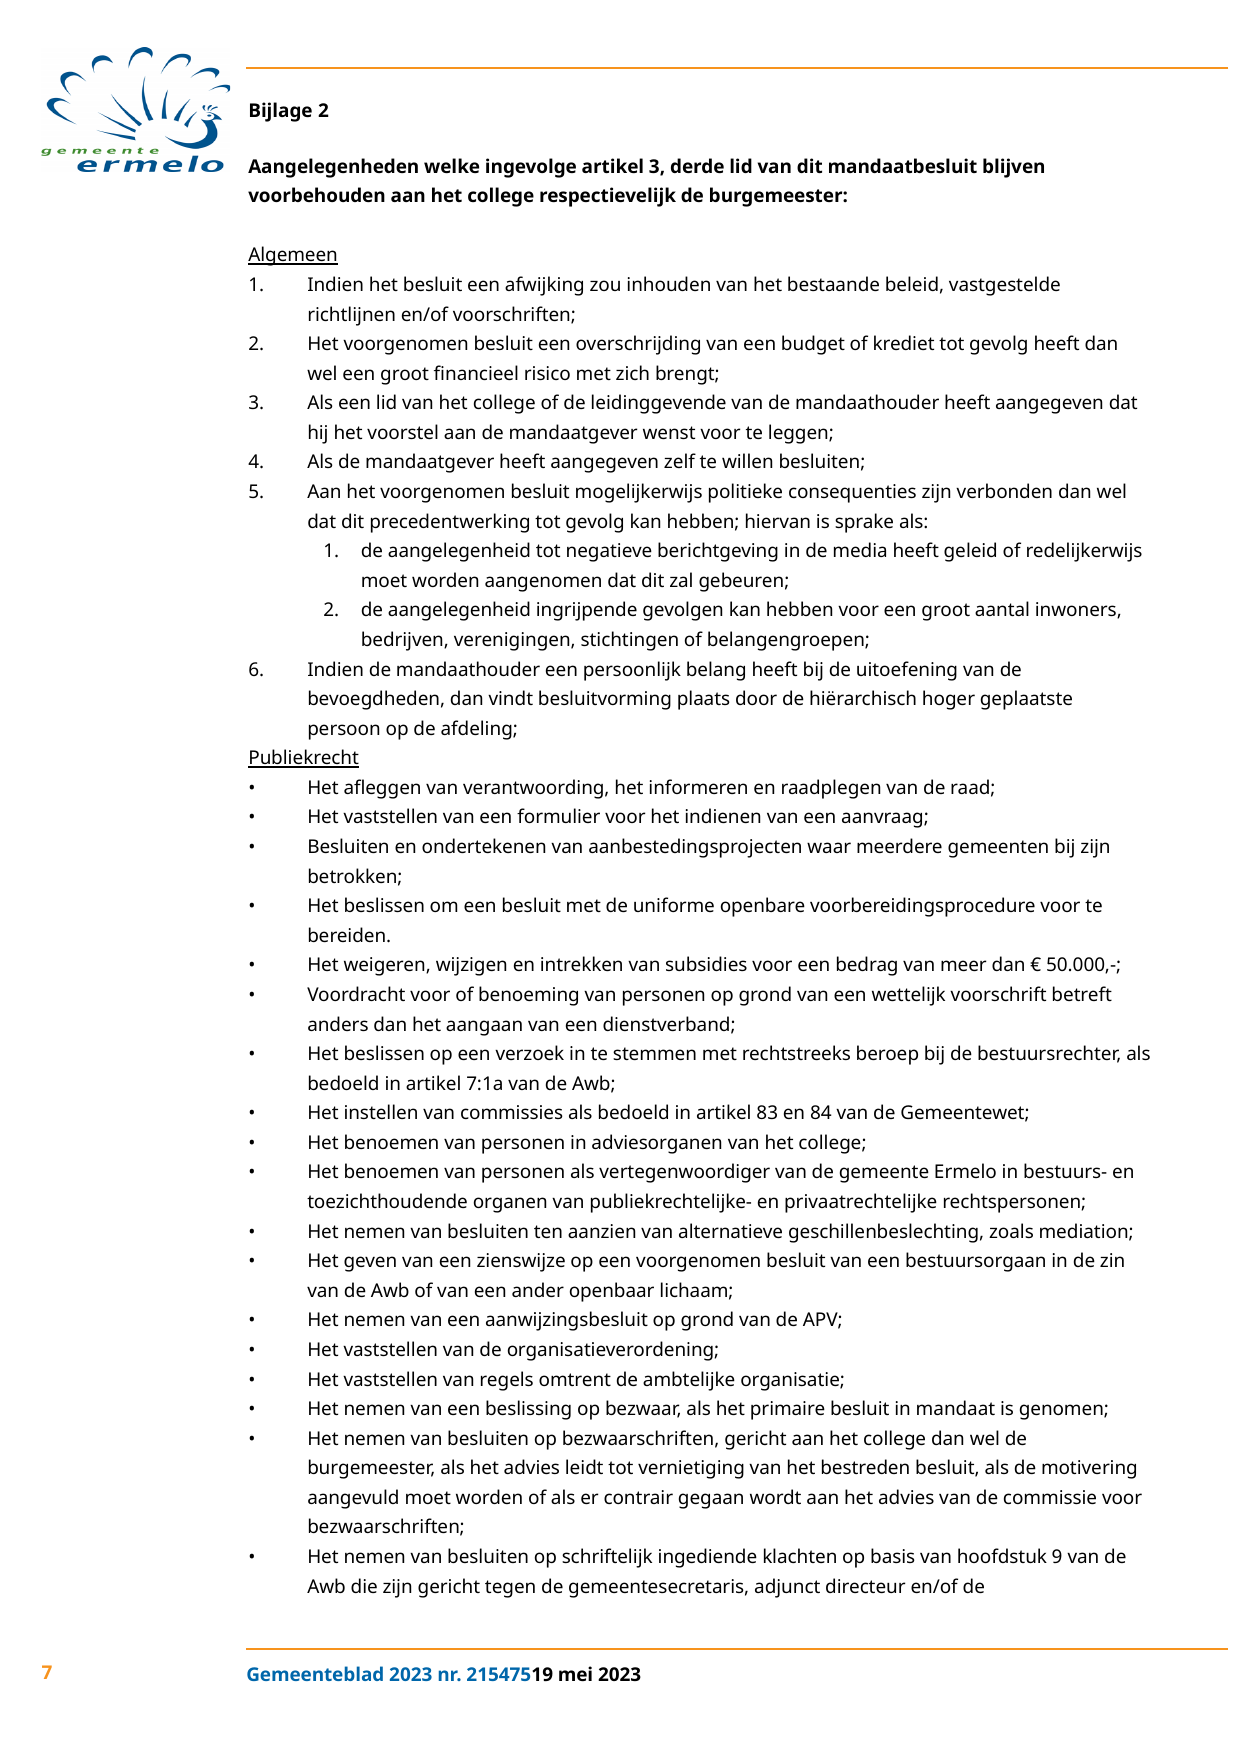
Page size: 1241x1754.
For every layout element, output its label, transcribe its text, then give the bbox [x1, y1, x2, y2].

list Het nemen van een aanwijzingsbesluit op grond van de APV; [248, 1307, 1152, 1332]
list Indien de mandaathouder een persoonlijk belang heeft bij de uitoefening van de bevoegdheden, dan vindt besluitvorming plaats door de hiërarchisch hoger geplaatste persoon op de afdeling; [248, 656, 1152, 741]
list Het afleggen van verantwoording, het informeren en raadplegen van de raad; [248, 774, 1152, 800]
list Het nemen van besluiten op bezwaarschriften, gericht aan het college dan wel de burgemeester, als het advies leidt tot vernietiging van het bestreden besluit, als de motivering aangevuld moet worden of als er contrair gegaan wordt aan het advies van de commissie voor bezwaarschriften; [248, 1425, 1152, 1539]
list Het vaststellen van de organisatieverordening; [248, 1336, 1152, 1362]
list Het nemen van besluiten op schriftelijk ingediende klachten op basis van hoofdstuk 9 van de Awb die zijn gericht tegen de gemeentesecretaris, adjunct directeur en/of de [248, 1543, 1152, 1599]
list Het beslissen om een besluit met de uniforme openbare voorbereidingsprocedure voor te bereiden. [248, 892, 1152, 948]
text Bijlage 2 [248, 95, 1152, 123]
list Het weigeren, wijzigen en intrekken van subsidies voor een bedrag van meer dan € 50.000,-; [248, 952, 1152, 977]
list Als een lid van het college of de leidinggevende van de mandaathouder heeft aangegeven dat hij het voorstel aan de mandaatgever wenst voor te leggen; [248, 389, 1152, 445]
list Het vaststellen van een formulier voor het indienen van een aanvraag; [248, 804, 1152, 829]
list Het beslissen op een verzoek in te stemmen met rechtstreeks beroep bij de bestuursrechter, als bedoeld in artikel 7:1a van de Awb; [248, 1040, 1152, 1096]
list Besluiten en ondertekenen van aanbestedingsprojecten waar meerdere gemeenten bij zijn betrokken; [248, 833, 1152, 889]
list Het benoemen van personen als vertegenwoordiger van de gemeente Ermelo in bestuurs- en toezichthoudende organen van publiekrechtelijke- en privaatrechtelijke rechtspersonen; [248, 1159, 1152, 1214]
list Aan het voorgenomen besluit mogelijkerwijs politieke consequenties zijn verbonden dan wel dat dit precedentwerking tot gevolg kan hebben; hiervan is sprake als: [248, 478, 1152, 534]
list Het vaststellen van regels omtrent de ambtelijke organisatie; [248, 1366, 1152, 1392]
list Het nemen van besluiten ten aanzien van alternatieve geschillenbeslechting, zoals mediation; [248, 1218, 1152, 1244]
list Het geven van een zienswijze op een voorgenomen besluit van een bestuursorgaan in de zin van de Awb of van een ander openbaar lichaam; [248, 1247, 1152, 1303]
list Indien het besluit een afwijking zou inhouden van het bestaande beleid, vastgestelde richtlijnen en/of voorschriften; [248, 271, 1152, 327]
picture [41, 47, 231, 172]
text Aangelegenheden welke ingevolge artikel 3, derde lid van dit mandaatbesluit blijven voorbehouden aan het college respectievelijk de burgemeester: [248, 153, 1152, 208]
list de aangelegenheid ingrijpende gevolgen kan hebben voor een groot aantal inwoners, bedrijven, verenigingen, stichtingen of belangengroepen; [323, 597, 1152, 652]
list Voordracht voor of benoeming van personen op grond van een wettelijk voorschrift betreft anders dan het aangaan van een dienstverband; [248, 981, 1152, 1037]
list Het benoemen van personen in adviesorganen van het college; [248, 1129, 1152, 1155]
list Het nemen van een beslissing op bezwaar, als het primaire besluit in mandaat is genomen; [248, 1395, 1152, 1421]
list Het voorgenomen besluit een overschrijding van een budget of krediet tot gevolg heeft dan wel een groot financieel risico met zich brengt; [248, 330, 1152, 386]
list Het instellen van commissies als bedoeld in artikel 83 en 84 van de Gemeentewet; [248, 1099, 1152, 1125]
text Algemeen [248, 242, 1152, 267]
text Publiekrecht [248, 744, 1152, 770]
list de aangelegenheid tot negatieve berichtgeving in de media heeft geleid of redelijkerwijs moet worden aangenomen dat dit zal gebeuren; [323, 537, 1152, 593]
list Als de mandaatgever heeft aangegeven zelf te willen besluiten; [248, 449, 1152, 474]
